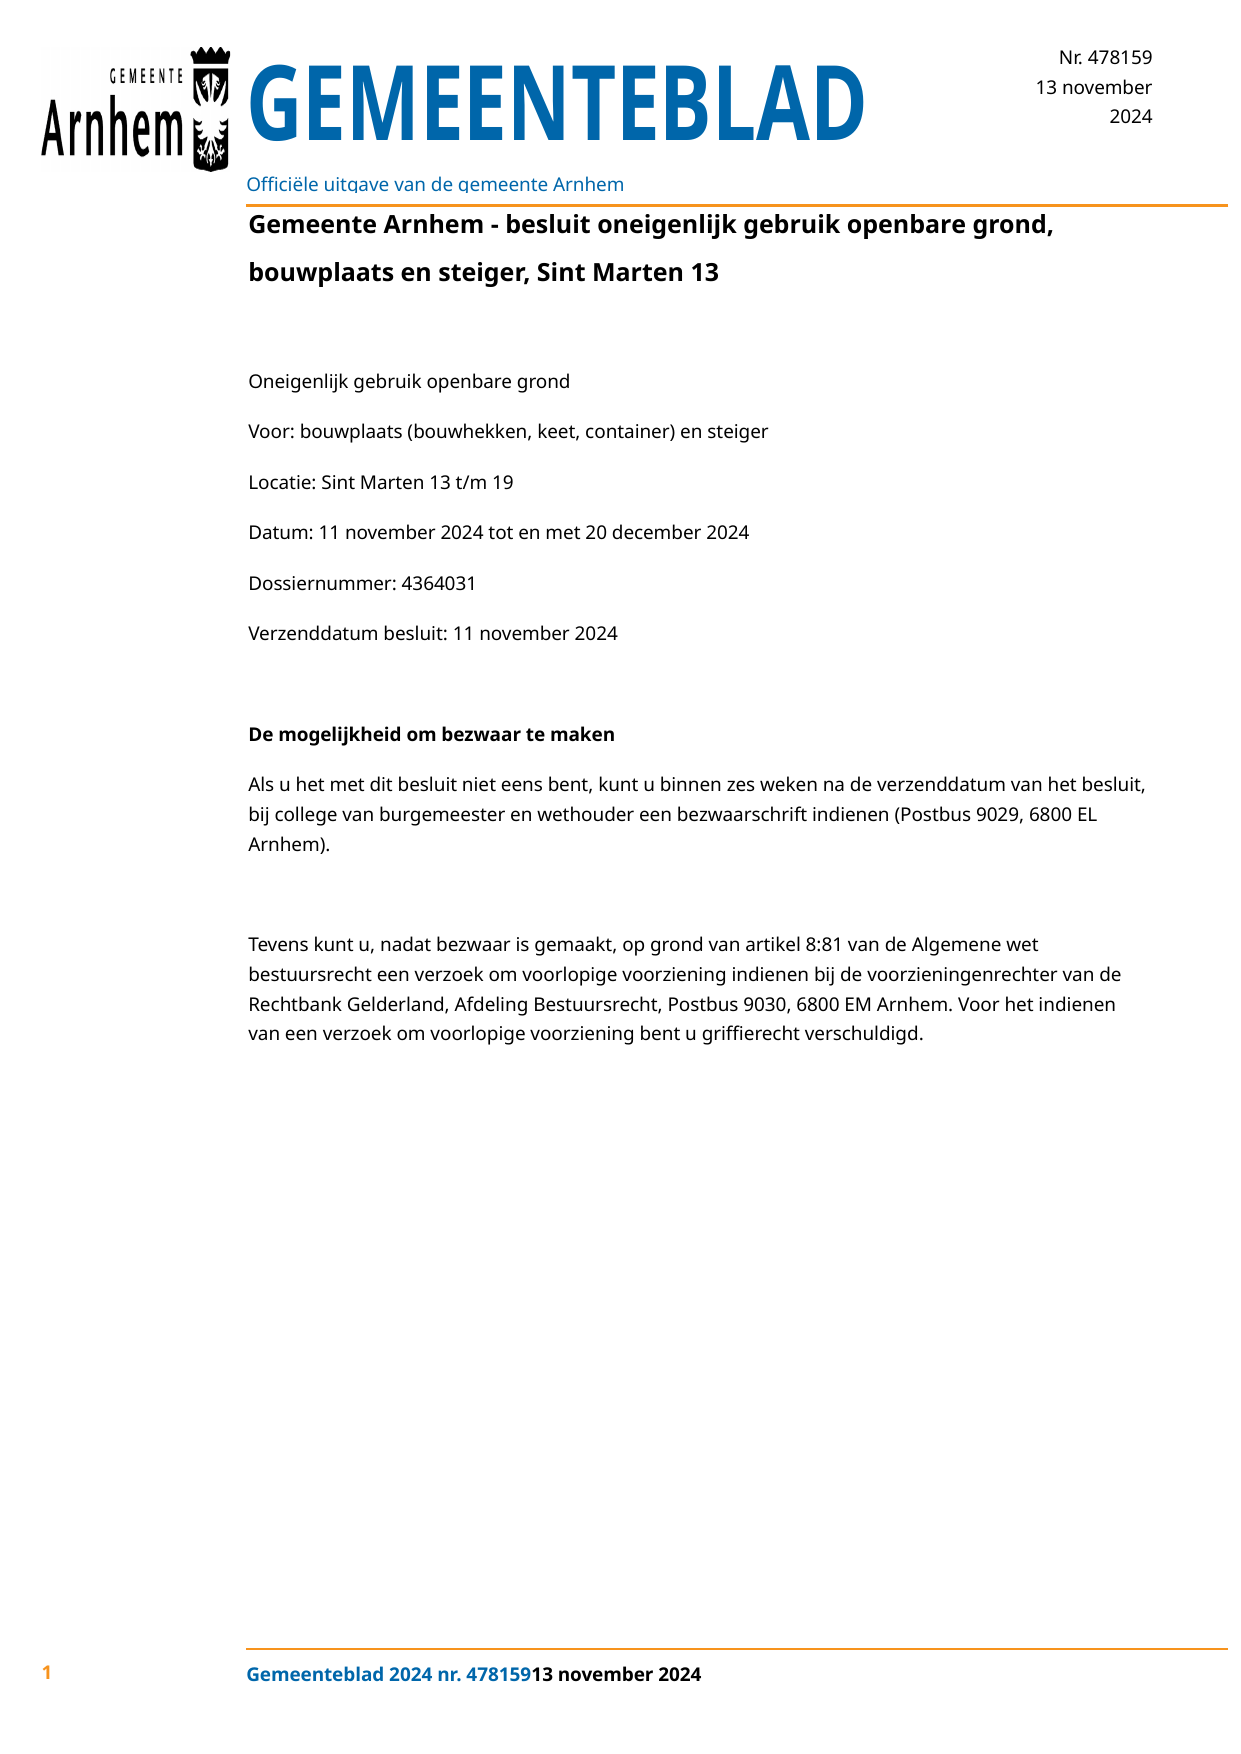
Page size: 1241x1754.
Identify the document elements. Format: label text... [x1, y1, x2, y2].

text Voor: bouwplaats (bouwhekken, keet, container) en steiger [248, 419, 1152, 444]
text Als u het met dit besluit niet eens bent, kunt u binnen zes weken na de verzenddatum van het besluit, bij college van burgemeester en wethouder een bezwaarschrift indienen (Postbus 9029, 6800 EL Arnhem). [248, 772, 1152, 857]
text Oneigenlijk gebruik openbare grond [248, 368, 1152, 394]
text Tevens kunt u, nadat bezwaar is gemaakt, op grond van artikel 8:81 van de Algemene wet bestuursrecht een verzoek om voorlopige voorziening indienen bij de voorzieningenrechter van de Rechtbank Gelderland, Afdeling Bestuursrecht, Postbus 9030, 6800 EM Arnhem. Voor het indienen van een verzoek om voorlopige voorziening bent u griffierecht verschuldigd. [248, 932, 1152, 1046]
text Dossiernummer: 4364031 [248, 570, 1152, 596]
text Verzenddatum besluit: 11 november 2024 [248, 620, 1152, 646]
text De mogelijkheid om bezwaar te maken [248, 721, 1152, 747]
text Datum: 11 november 2024 tot en met 20 december 2024 [248, 519, 1152, 545]
picture [41, 47, 231, 172]
text Gemeente Arnhem - besluit oneigenlijk gebruik openbare grond, bouwplaats en steiger, Sint Marten 13 [248, 207, 1152, 288]
text Locatie: Sint Marten 13 t/m 19 [248, 469, 1152, 495]
